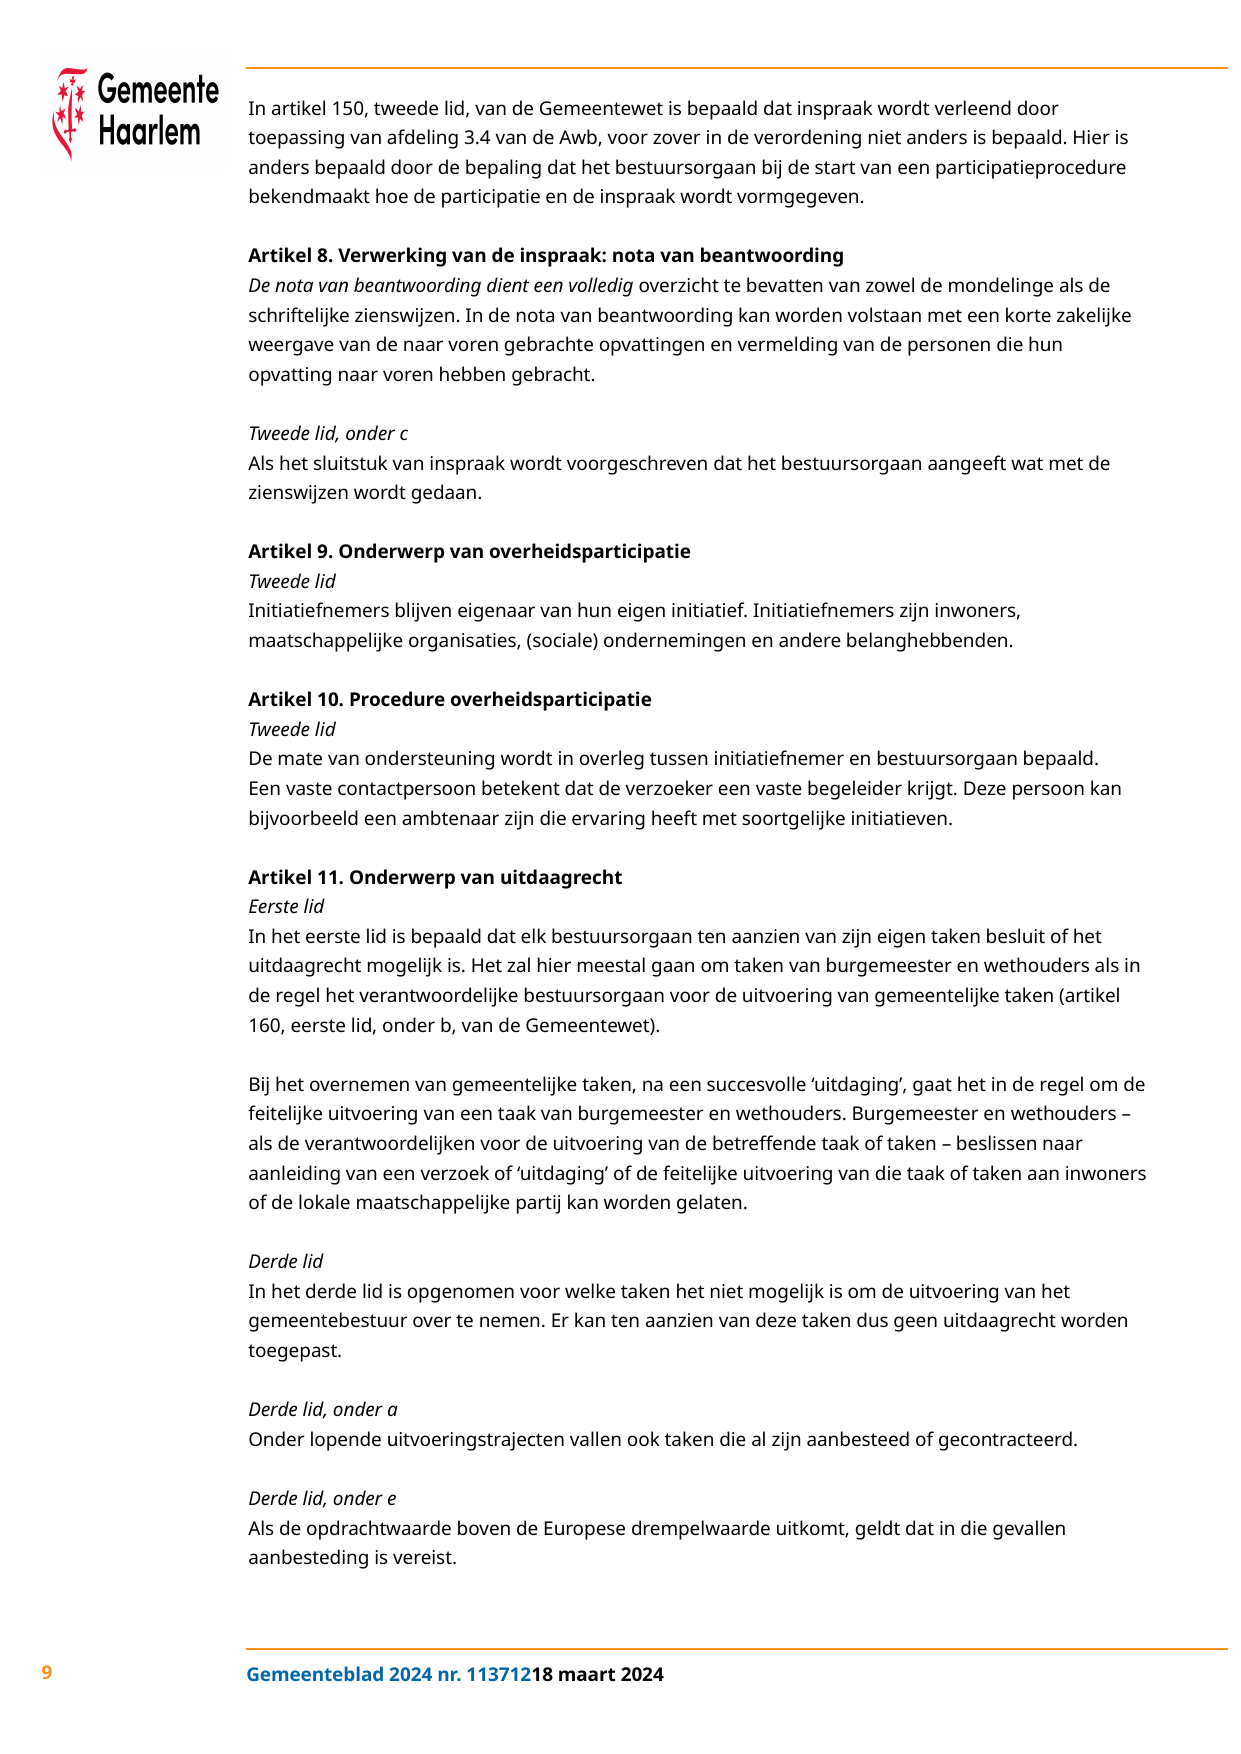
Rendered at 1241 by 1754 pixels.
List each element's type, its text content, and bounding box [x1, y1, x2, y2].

text Initiatiefnemers blijven eigenaar van hun eigen initiatief. Initiatiefnemers zijn inwoners, maatschappelijke organisaties, (sociale) ondernemingen en andere belanghebbenden. [248, 598, 1152, 653]
text In het derde lid is opgenomen voor welke taken het niet mogelijk is om de uitvoering van het gemeentebestuur over te nemen. Er kan ten aanzien van deze taken dus geen uitdaagrecht worden toegepast. [248, 1278, 1152, 1363]
picture [41, 47, 231, 172]
text Bij het overnemen van gemeentelijke taken, na een succesvolle ‘uitdaging’, gaat het in de regel om de feitelijke uitvoering van een taak van burgemeester en wethouders. Burgemeester en wethouders – als de verantwoordelijken voor de uitvoering van de betreffende taak of taken – beslissen naar aanleiding van een verzoek of ‘uitdaging’ of de feitelijke uitvoering van die taak of taken aan inwoners of de lokale maatschappelijke partij kan worden gelaten. [248, 1071, 1152, 1215]
text Artikel 9. Onderwerp van overheidsparticipatie [248, 538, 1152, 564]
text Artikel 8. Verwerking van de inspraak: nota van beantwoording [248, 243, 1152, 268]
text Tweede lid [248, 716, 1152, 742]
text Derde lid, onder e [248, 1485, 1152, 1511]
text In artikel 150, tweede lid, van de Gemeentewet is bepaald dat inspraak wordt verleend door toepassing van afdeling 3.4 van de Awb, voor zover in de verordening niet anders is bepaald. Hier is anders bepaald door de bepaling dat het bestuursorgaan bij de start van een participatieprocedure bekendmaakt hoe de participatie en de inspraak wordt vormgegeven. [248, 95, 1152, 209]
text Eerste lid [248, 893, 1152, 919]
text De nota van beantwoording dient een volledig overzicht te bevatten van zowel de mondelinge als de schriftelijke zienswijzen. In de nota van beantwoording kan worden volstaan met een korte zakelijke weergave van de naar voren gebrachte opvattingen en vermelding van de personen die hun opvatting naar voren hebben gebracht. [248, 272, 1152, 387]
text Onder lopende uitvoeringstrajecten vallen ook taken die al zijn aanbesteed of gecontracteerd. [248, 1426, 1152, 1452]
text Een vaste contactpersoon betekent dat de verzoeker een vaste begeleider krijgt. Deze persoon kan bijvoorbeeld een ambtenaar zijn die ervaring heeft met soortgelijke initiatieven. [248, 775, 1152, 831]
text In het eerste lid is bepaald dat elk bestuursorgaan ten aanzien van zijn eigen taken besluit of het uitdaagrecht mogelijk is. Het zal hier meestal gaan om taken van burgemeester en wethouders als in de regel het verantwoordelijke bestuursorgaan voor de uitvoering van gemeentelijke taken (artikel 160, eerste lid, onder b, van de Gemeentewet). [248, 923, 1152, 1038]
text De mate van ondersteuning wordt in overleg tussen initiatiefnemer en bestuursorgaan bepaald. [248, 746, 1152, 771]
text Derde lid, onder a [248, 1396, 1152, 1422]
text Artikel 10. Procedure overheidsparticipatie [248, 686, 1152, 712]
text Tweede lid, onder c [248, 420, 1152, 446]
text Derde lid [248, 1248, 1152, 1274]
text Artikel 11. Onderwerp van uitdaagrecht [248, 864, 1152, 890]
text Als de opdrachtwaarde boven de Europese drempelwaarde uitkomt, geldt dat in die gevallen aanbesteding is vereist. [248, 1515, 1152, 1570]
text Als het sluitstuk van inspraak wordt voorgeschreven dat het bestuursorgaan aangeeft wat met de zienswijzen wordt gedaan. [248, 450, 1152, 505]
text Tweede lid [248, 568, 1152, 594]
